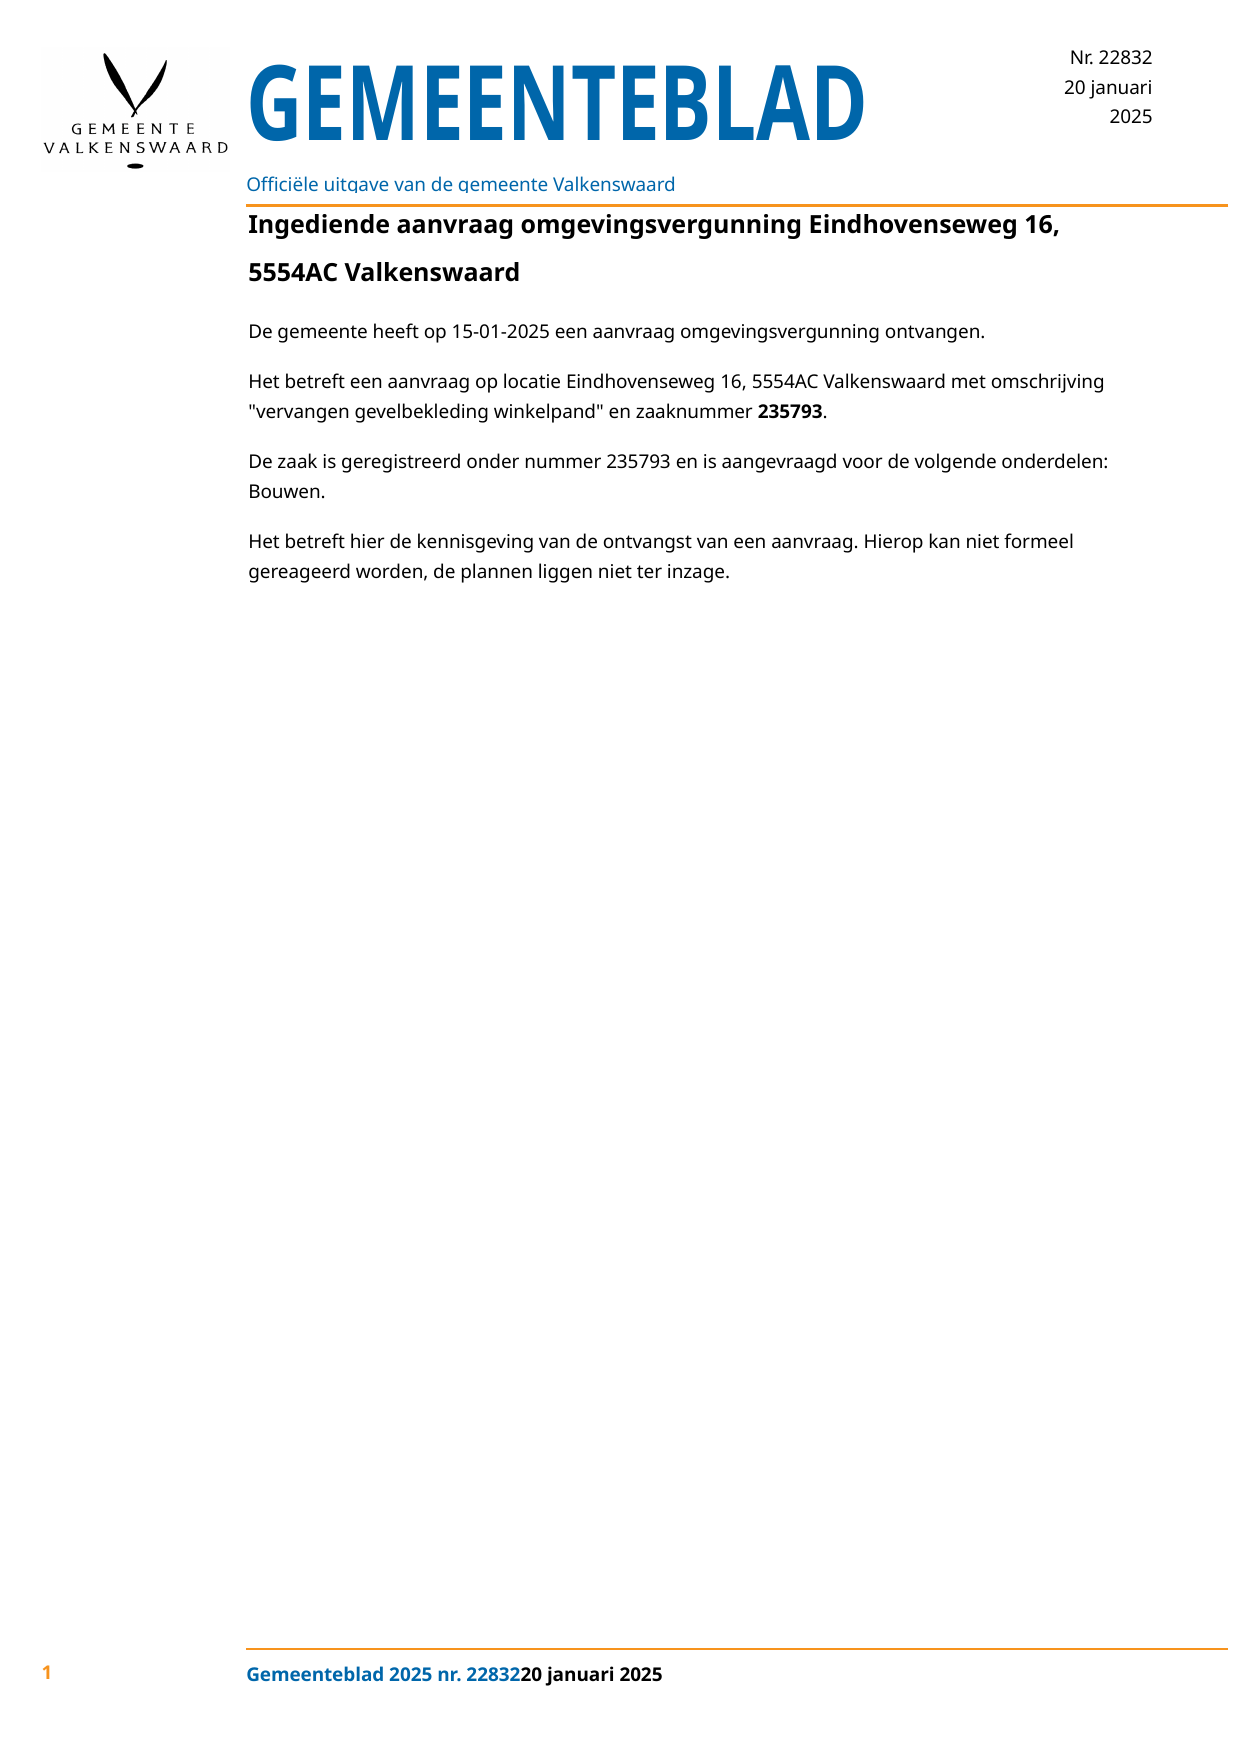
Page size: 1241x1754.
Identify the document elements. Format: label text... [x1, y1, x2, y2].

text Ingediende aanvraag omgevingsvergunning Eindhovenseweg 16, 5554AC Valkenswaard [248, 207, 1152, 288]
text Het betreft een aanvraag op locatie Eindhovenseweg 16, 5554AC Valkenswaard met omschrijving "vervangen gevelbekleding winkelpand" en zaaknummer 235793. [248, 368, 1152, 424]
text De zaak is geregistreerd onder nummer 235793 en is aangevraagd voor de volgende onderdelen: Bouwen. [248, 448, 1152, 504]
text De gemeente heeft op 15-01-2025 een aanvraag omgevingsvergunning ontvangen. [248, 318, 1152, 344]
picture [41, 47, 231, 172]
text Het betreft hier de kennisgeving van de ontvangst van een aanvraag. Hierop kan niet formeel gereageerd worden, de plannen liggen niet ter inzage. [248, 528, 1152, 584]
